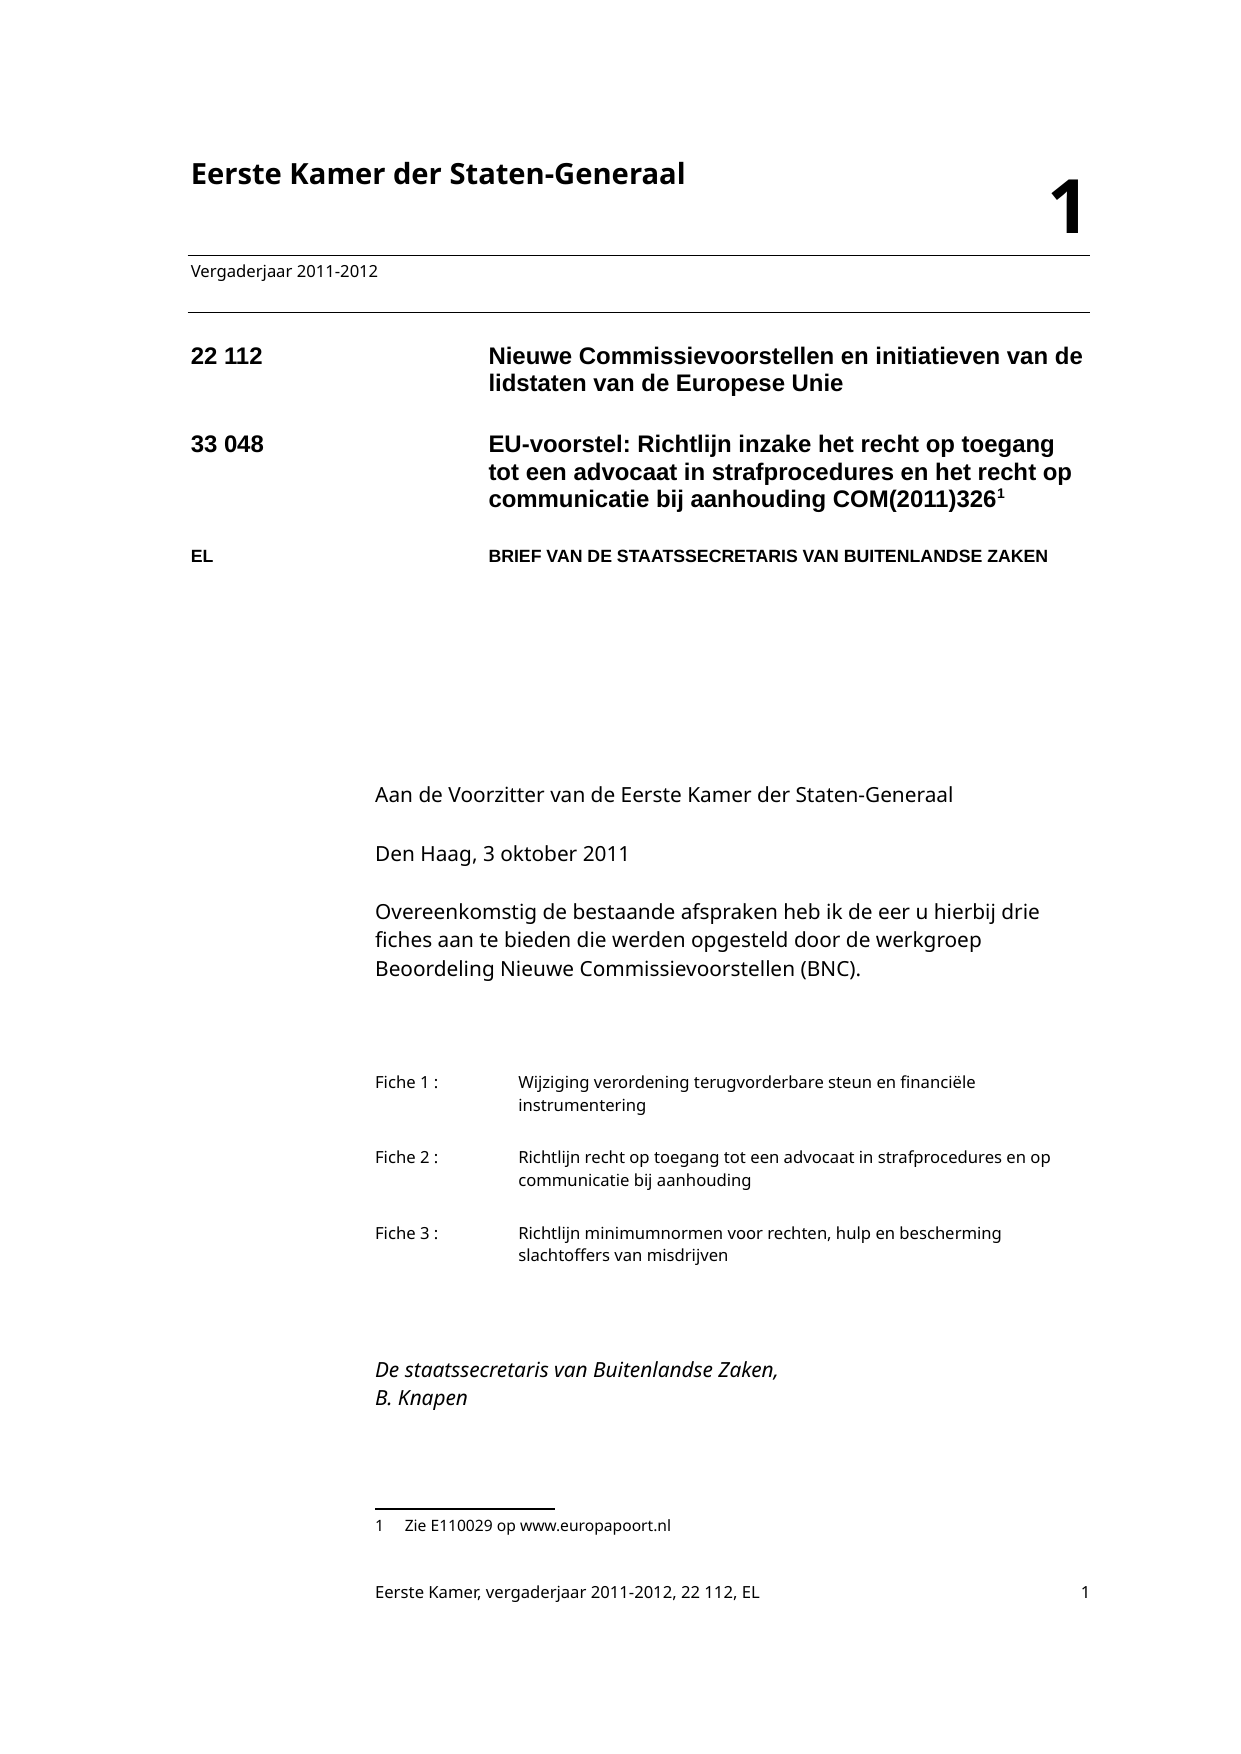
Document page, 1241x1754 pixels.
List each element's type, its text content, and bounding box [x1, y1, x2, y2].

table_header Wijziging verordening terugvorderbare steun en financiële instrumentering [518, 1070, 1090, 1146]
text Overeenkomstig de bestaande afspraken heb ik de eer u hierbij drie fiches aan te bieden die werden opgesteld door de werkgroep Beoordeling Nieuwe Commissievoorstellen (BNC). [375, 897, 1090, 982]
table_cell 22 112 [188, 339, 485, 427]
table_cell [485, 256, 1090, 312]
table_cell Nieuwe Commissievoorstellen en initiatieven van de lidstaten van de Europese Unie [485, 339, 1090, 427]
table_cell Richtlijn minimumnormen voor rechten, hulp en bescherming slachtoffers van misdrijven [518, 1221, 1090, 1297]
table_cell Richtlijn recht op toegang tot een advocaat in strafprocedures en op communicatie bij aanhouding [518, 1146, 1090, 1221]
table_cell EL [188, 543, 485, 662]
table_cell BRIEF VAN DE STAATSSECRETARIS VAN BUITENLANDSE ZAKEN [485, 543, 1090, 662]
text Aan de Voorzitter van de Eerste Kamer der Staten-Generaal [375, 780, 1090, 809]
table_cell 33 048 [188, 427, 485, 543]
table_cell EU-voorstel: Richtlijn inzake het recht op toegang tot een advocaat in strafprocedures en het recht op communicatie bij aanhouding COM(2011)326 [485, 427, 1090, 543]
table_cell [188, 313, 485, 339]
table_cell Fiche 2 : [375, 1146, 518, 1221]
table_cell Vergaderjaar 2011-2012 [188, 256, 485, 312]
table_cell [485, 313, 1090, 339]
table_cell Fiche 3 : [375, 1221, 518, 1297]
table_header 1 [910, 150, 1090, 255]
text Den Haag, 3 oktober 2011 [375, 839, 1090, 867]
text De staatssecretaris van Buitenlandse Zaken, [375, 1355, 1090, 1383]
text B. Knapen [375, 1383, 1090, 1412]
table_header Fiche 1 : [375, 1070, 518, 1146]
table_header Eerste Kamer der Staten-Generaal [188, 150, 909, 255]
